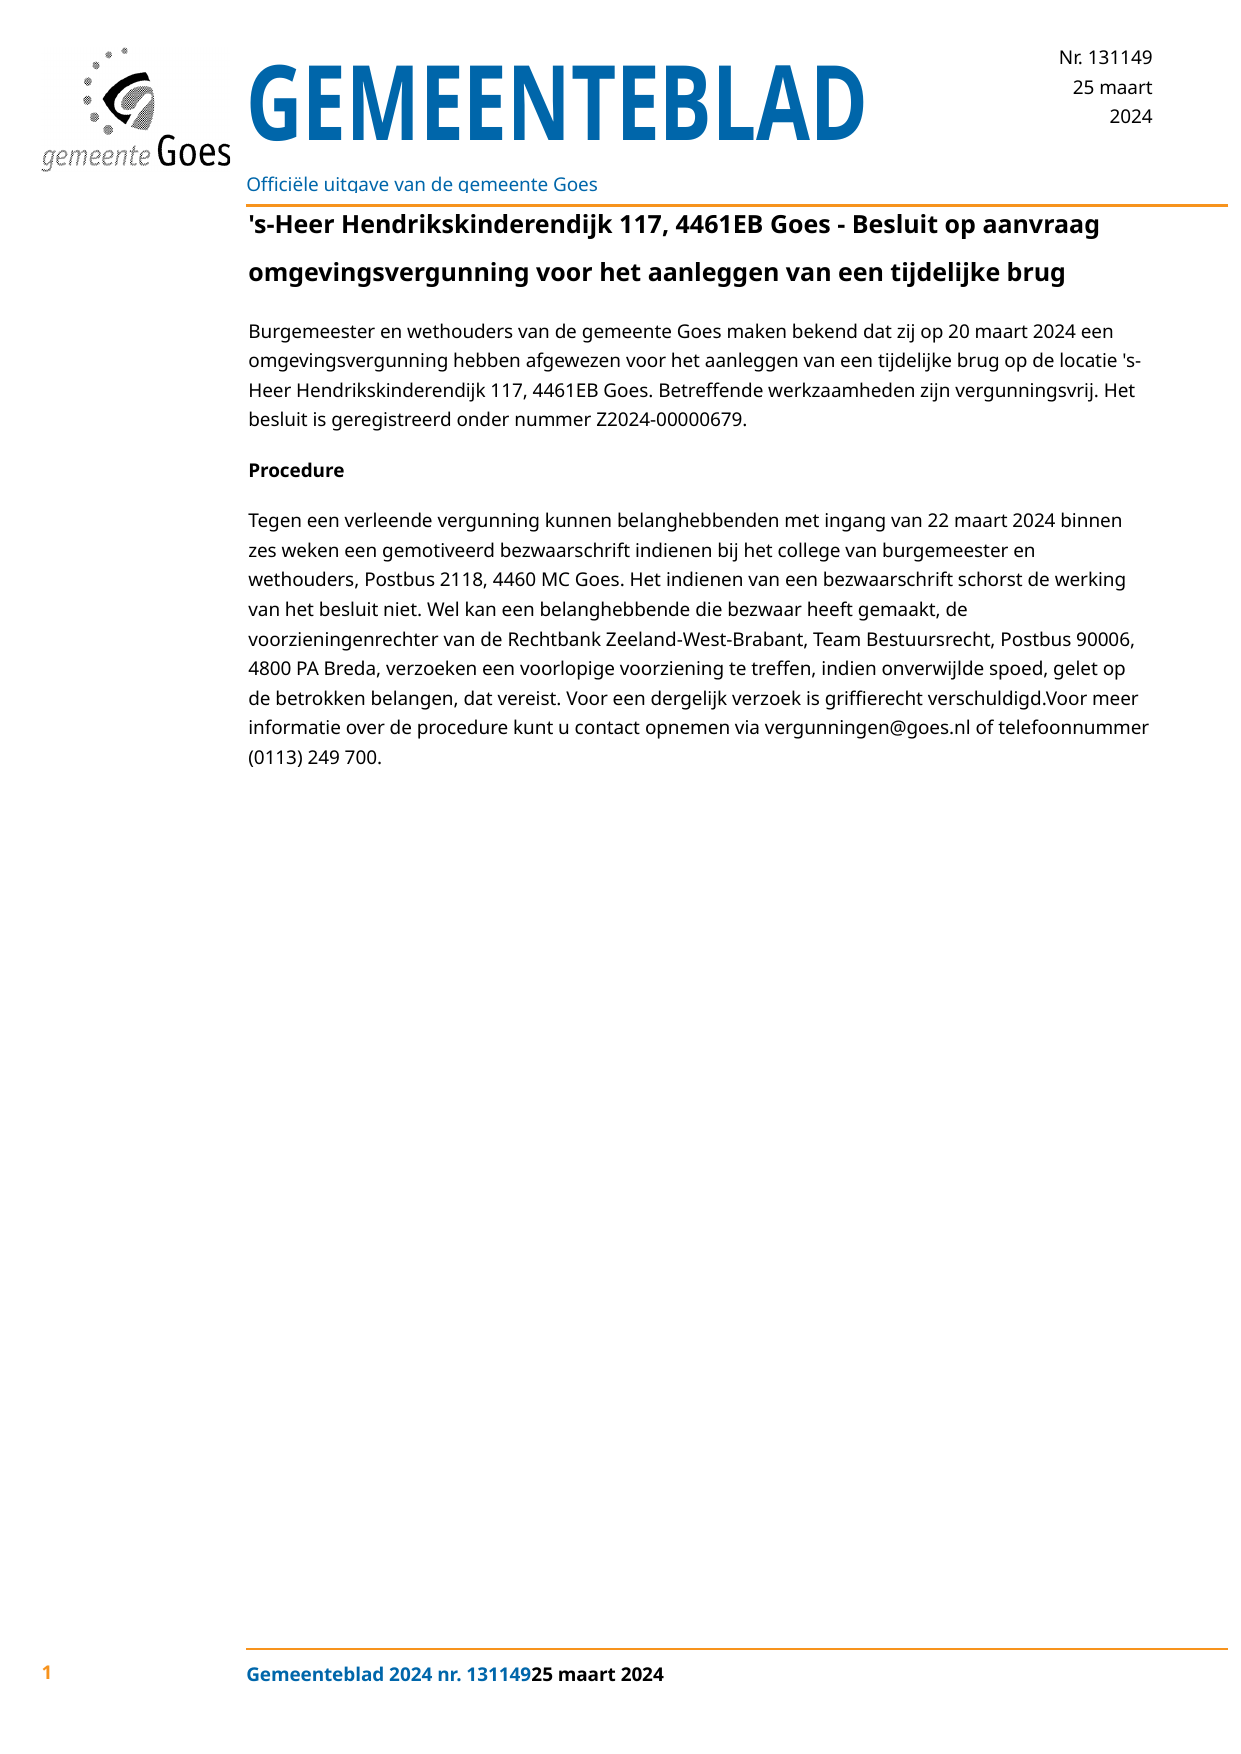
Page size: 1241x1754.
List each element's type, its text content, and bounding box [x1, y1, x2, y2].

text 's-Heer Hendrikskinderendijk 117, 4461EB Goes - Besluit op aanvraag omgevingsvergunning voor het aanleggen van een tijdelijke brug [248, 207, 1152, 288]
text Burgemeester en wethouders van de gemeente Goes maken bekend dat zij op 20 maart 2024 een omgevingsvergunning hebben afgewezen voor het aanleggen van een tijdelijke brug op de locatie 's-Heer Hendrikskinderendijk 117, 4461EB Goes. Betreffende werkzaamheden zijn vergunningsvrij. Het besluit is geregistreerd onder nummer Z2024-00000679. [248, 318, 1152, 432]
text Procedure [248, 457, 1152, 483]
text Tegen een verleende vergunning kunnen belanghebbenden met ingang van 22 maart 2024 binnen zes weken een gemotiveerd bezwaarschrift indienen bij het college van burgemeester en wethouders, Postbus 2118, 4460 MC Goes. Het indienen van een bezwaarschrift schorst de werking van het besluit niet. Wel kan een belanghebbende die bezwaar heeft gemaakt, de voorzieningenrechter van de Rechtbank Zeeland-West-Brabant, Team Bestuursrecht, Postbus 90006, 4800 PA Breda, verzoeken een voorlopige voorziening te treffen, indien onverwijlde spoed, gelet op de betrokken belangen, dat vereist. Voor een dergelijk verzoek is griffierecht verschuldigd.Voor meer informatie over de procedure kunt u contact opnemen via vergunningen@goes.nl of telefoonnummer (0113) 249 700. [248, 507, 1152, 770]
picture [41, 47, 231, 172]
